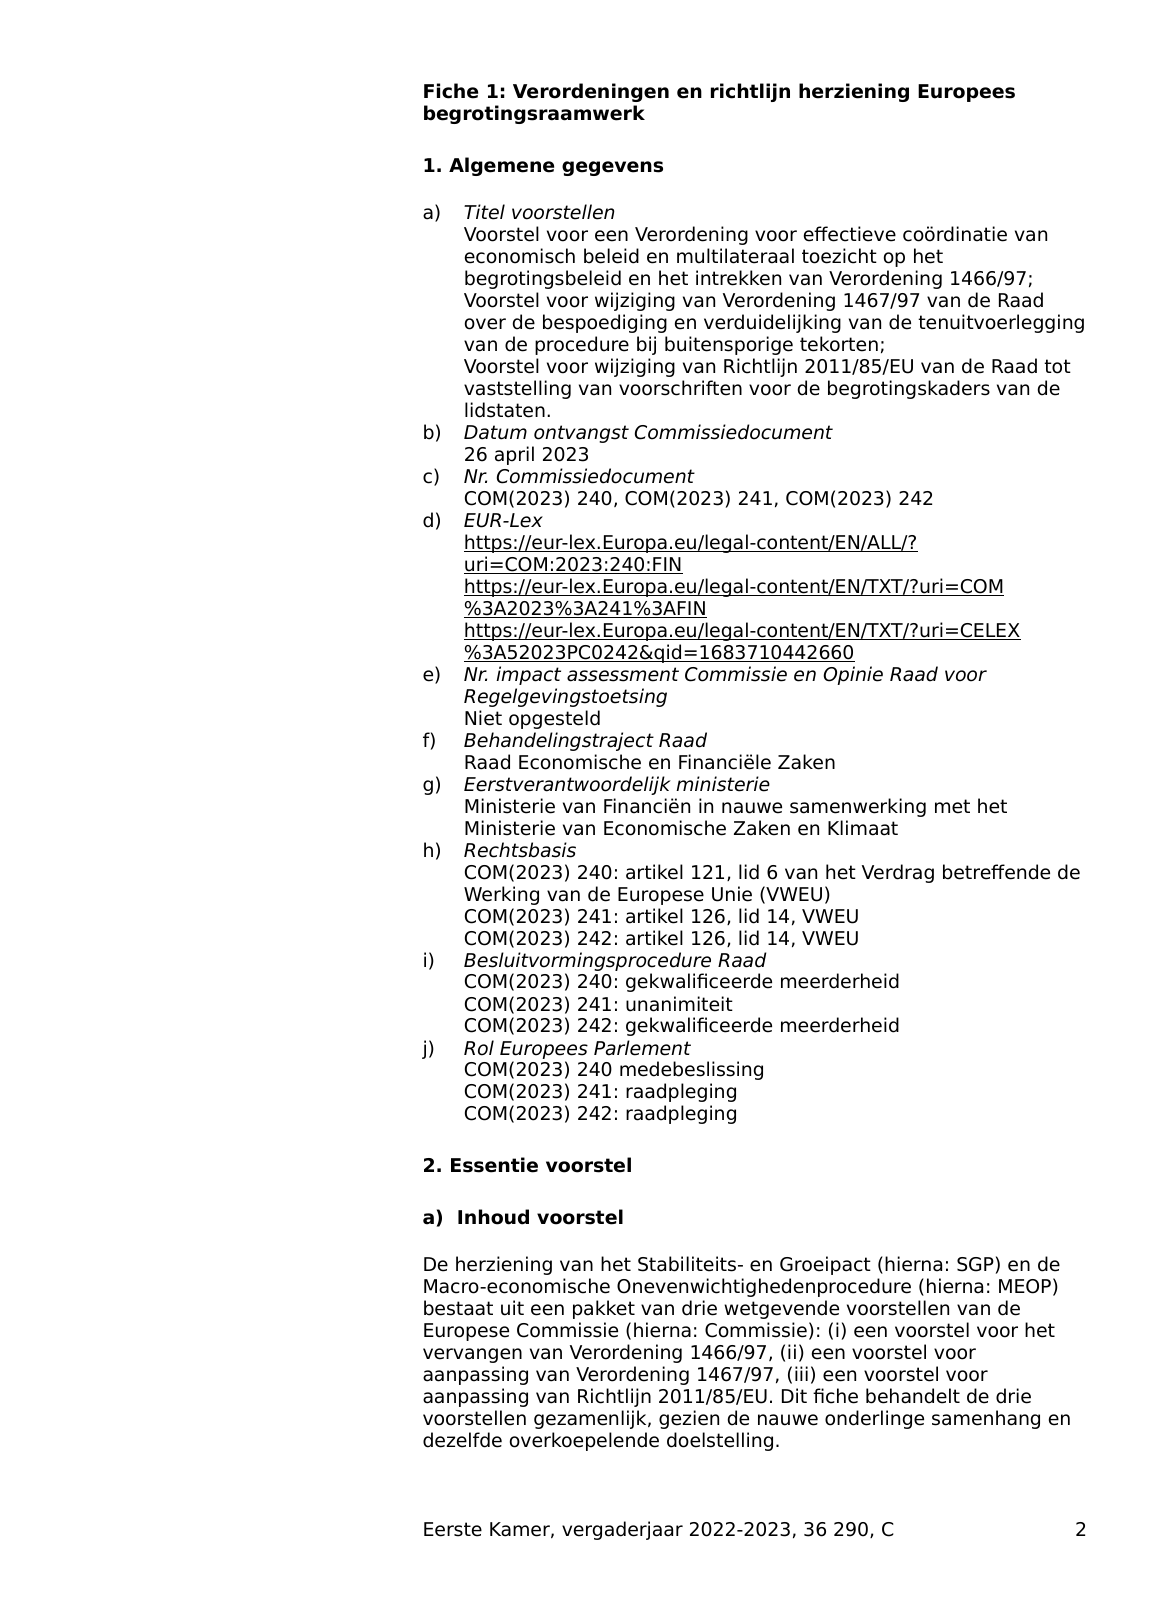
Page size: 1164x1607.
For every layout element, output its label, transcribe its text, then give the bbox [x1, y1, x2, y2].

text COM(2023) 242: artikel 126, lid 14, VWEU [464, 927, 1087, 949]
text COM(2023) 240, COM(2023) 241, COM(2023) 242 [464, 488, 1087, 510]
text Voorstel voor wijziging van Richtlijn 2011/85/EU van de Raad tot vaststelling van voorschriften voor de begrotingskaders van de lidstaten. [464, 356, 1087, 422]
text d) EUR-Lex [422, 510, 1087, 532]
text Voorstel voor een Verordening voor effectieve coördinatie van economisch beleid en multilateraal toezicht op het begrotingsbeleid en het intrekken van Verordening 1466/97; [464, 224, 1087, 290]
text Niet opgesteld [464, 708, 1087, 730]
text COM(2023) 242: raadpleging [464, 1103, 1087, 1125]
text f) Behandelingstraject Raad [422, 730, 1087, 752]
text Voorstel voor wijziging van Verordening 1467/97 van de Raad over de bespoediging en verduidelijking van de tenuitvoerlegging van de procedure bij buitensporige tekorten; [464, 290, 1087, 356]
text COM(2023) 240 medebeslissing [464, 1059, 1087, 1081]
text Raad Economische en Financiële Zaken [464, 752, 1087, 774]
text COM(2023) 241: artikel 126, lid 14, VWEU [464, 906, 1087, 927]
subtitle 2. Essentie voorstel [422, 1155, 1087, 1177]
text COM(2023) 240: gekwalificeerde meerderheid [464, 971, 1087, 993]
text COM(2023) 240: artikel 121, lid 6 van het Verdrag betreffende de Werking van de Europese Unie (VWEU) [464, 862, 1087, 906]
text a) Titel voorstellen [422, 202, 1087, 224]
text e) Nr. impact assessment Commissie en Opinie Raad voor Regelgevingstoetsing [422, 664, 1087, 708]
subtitle 1. Algemene gegevens [422, 155, 1087, 177]
text https://eur-lex.Europa.eu/legal-content/EN/TXT/?uri=CELEX%3A52023PC0242&qid=1683710442660 [464, 620, 1087, 664]
text 26 april 2023 [464, 444, 1087, 466]
text Fiche 1: Verordeningen en richtlijn herziening Europees begrotingsraamwerk [422, 81, 1087, 125]
text De herziening van het Stabiliteits- en Groeipact (hierna: SGP) en de Macro-economische Onevenwichtighedenprocedure (hierna: MEOP) bestaat uit een pakket van drie wetgevende voorstellen van de Europese Commissie (hierna: Commissie): (i) een voorstel voor het vervangen van Verordening 1466/97, (ii) een voorstel voor aanpassing van Verordening 1467/97, (iii) een voorstel voor aanpassing van Richtlijn 2011/85/EU. Dit fiche behandelt de drie voorstellen gezamenlijk, gezien de nauwe onderlinge samenhang en dezelfde overkoepelende doelstelling. [422, 1254, 1087, 1452]
subtitle a) Inhoud voorstel [422, 1207, 1087, 1229]
text https://eur-lex.Europa.eu/legal-content/EN/ALL/?uri=COM:2023:240:FIN [464, 532, 1087, 576]
text g) Eerstverantwoordelijk ministerie [422, 774, 1087, 796]
text COM(2023) 242: gekwalificeerde meerderheid [464, 1015, 1087, 1037]
text https://eur-lex.Europa.eu/legal-content/EN/TXT/?uri=COM%3A2023%3A241%3AFIN [464, 576, 1087, 620]
text h) Rechtsbasis [422, 839, 1087, 862]
text COM(2023) 241: raadpleging [464, 1081, 1087, 1103]
text COM(2023) 241: unanimiteit [464, 993, 1087, 1015]
text c) Nr. Commissiedocument [422, 466, 1087, 488]
text Ministerie van Financiën in nauwe samenwerking met het Ministerie van Economische Zaken en Klimaat [464, 796, 1087, 839]
text i) Besluitvormingsprocedure Raad [422, 949, 1087, 971]
text b) Datum ontvangst Commissiedocument [422, 422, 1087, 444]
text j) Rol Europees Parlement [422, 1037, 1087, 1059]
